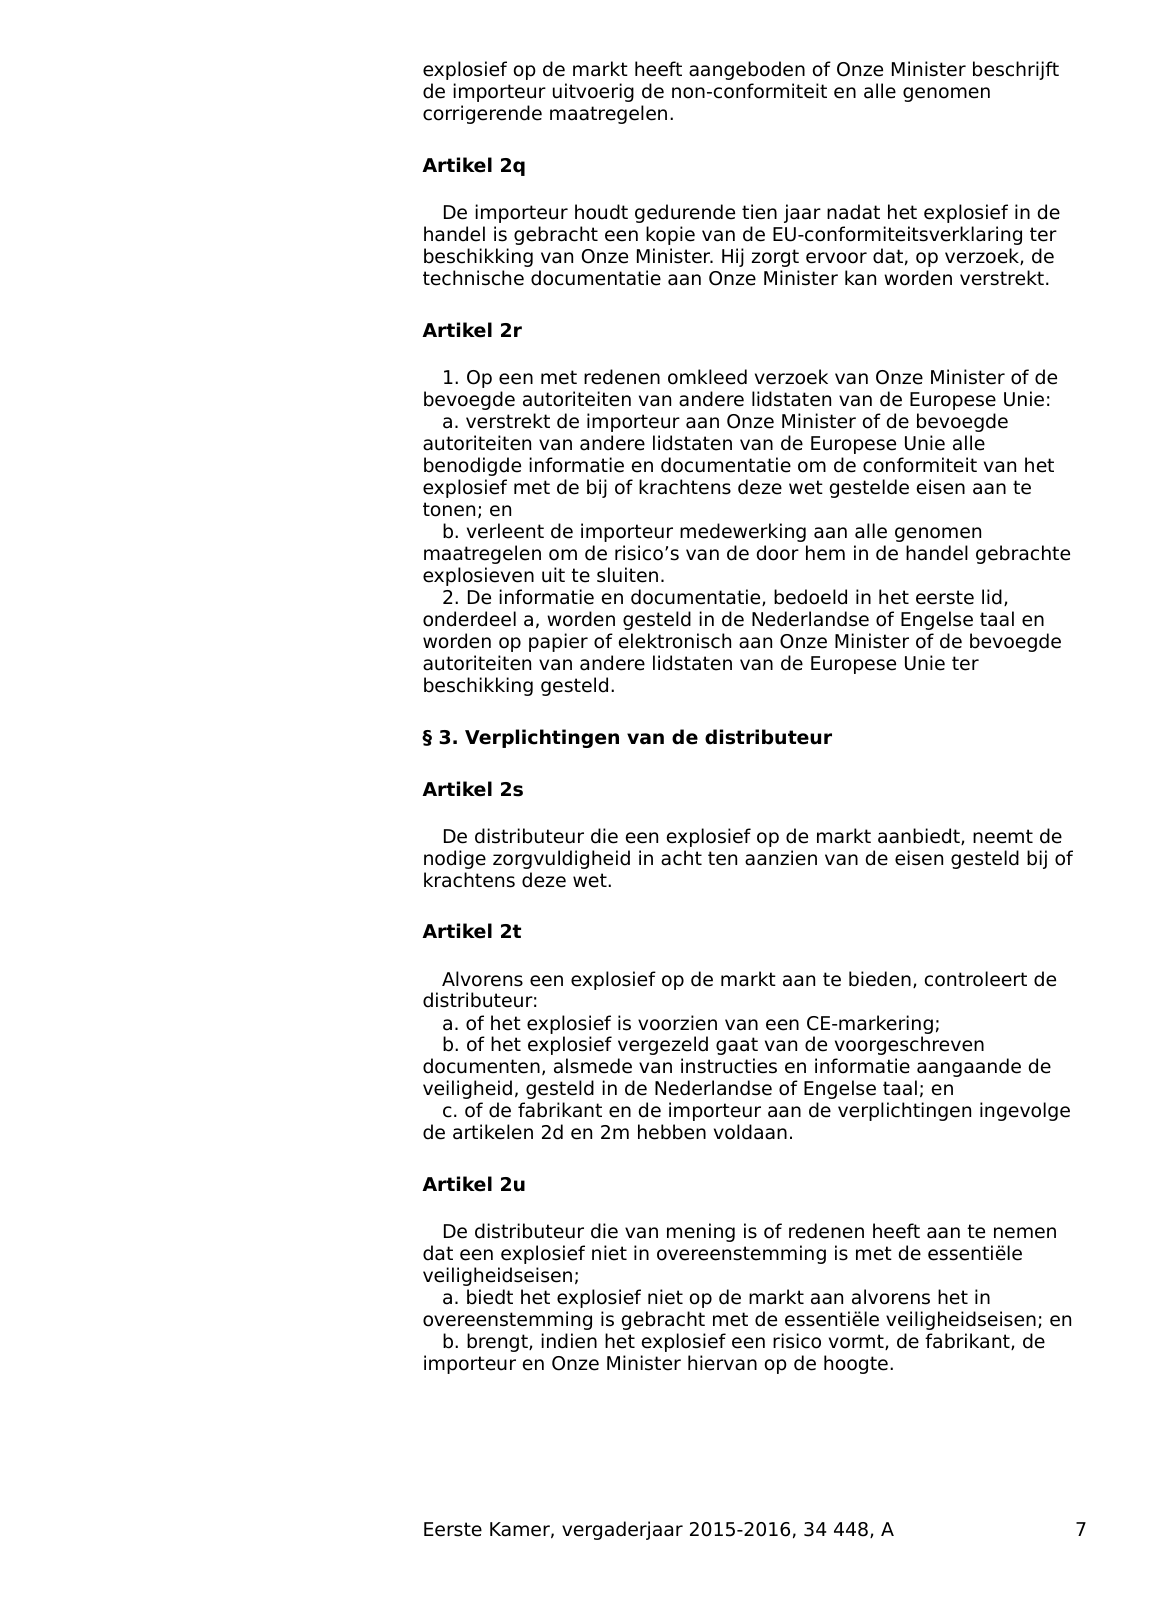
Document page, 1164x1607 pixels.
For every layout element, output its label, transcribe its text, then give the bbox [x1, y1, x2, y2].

text De distributeur die een explosief op de markt aanbiedt, neemt de nodige zorgvuldigheid in acht ten aanzien van de eisen gesteld bij of krachtens deze wet. [422, 826, 1087, 891]
text De importeur houdt gedurende tien jaar nadat het explosief in de handel is gebracht een kopie van de EU-conformiteitsverklaring ter beschikking van Onze Minister. Hij zorgt ervoor dat, op verzoek, de technische documentatie aan Onze Minister kan worden verstrekt. [422, 202, 1087, 290]
text explosief op de markt heeft aangeboden of Onze Minister beschrijft de importeur uitvoerig de non-conformiteit en alle genomen corrigerende maatregelen. [422, 59, 1087, 125]
subtitle Artikel 2s [422, 778, 1087, 801]
text b. brengt, indien het explosief een risico vormt, de fabrikant, de importeur en Onze Minister hiervan op de hoogte. [422, 1331, 1087, 1375]
text De distributeur die van mening is of redenen heeft aan te nemen dat een explosief niet in overeenstemming is met de essentiële veiligheidseisen; [422, 1221, 1087, 1287]
text a. biedt het explosief niet op de markt aan alvorens het in overeenstemming is gebracht met de essentiële veiligheidseisen; en [422, 1287, 1087, 1331]
text 2. De informatie en documentatie, bedoeld in het eerste lid, onderdeel a, worden gesteld in de Nederlandse of Engelse taal en worden op papier of elektronisch aan Onze Minister of de bevoegde autoriteiten van andere lidstaten van de Europese Unie ter beschikking gesteld. [422, 587, 1087, 697]
subtitle § 3. Verplichtingen van de distributeur [422, 727, 1087, 748]
text a. verstrekt de importeur aan Onze Minister of de bevoegde autoriteiten van andere lidstaten van de Europese Unie alle benodigde informatie en documentatie om de conformiteit van het explosief met de bij of krachtens deze wet gestelde eisen aan te tonen; en [422, 411, 1087, 521]
text b. verleent de importeur medewerking aan alle genomen maatregelen om de risico’s van de door hem in de handel gebrachte explosieven uit te sluiten. [422, 521, 1087, 587]
subtitle Artikel 2r [422, 320, 1087, 342]
subtitle Artikel 2u [422, 1174, 1087, 1196]
subtitle Artikel 2q [422, 155, 1087, 177]
text 1. Op een met redenen omkleed verzoek van Onze Minister of de bevoegde autoriteiten van andere lidstaten van de Europese Unie: [422, 367, 1087, 411]
text b. of het explosief vergezeld gaat van de voorgeschreven documenten, alsmede van instructies en informatie aangaande de veiligheid, gesteld in de Nederlandse of Engelse taal; en [422, 1034, 1087, 1100]
subtitle Artikel 2t [422, 921, 1087, 943]
text c. of de fabrikant en de importeur aan de verplichtingen ingevolge de artikelen 2d en 2m hebben voldaan. [422, 1100, 1087, 1144]
text a. of het explosief is voorzien van een CE-markering; [422, 1012, 1087, 1034]
text Alvorens een explosief op de markt aan te bieden, controleert de distributeur: [422, 968, 1087, 1012]
